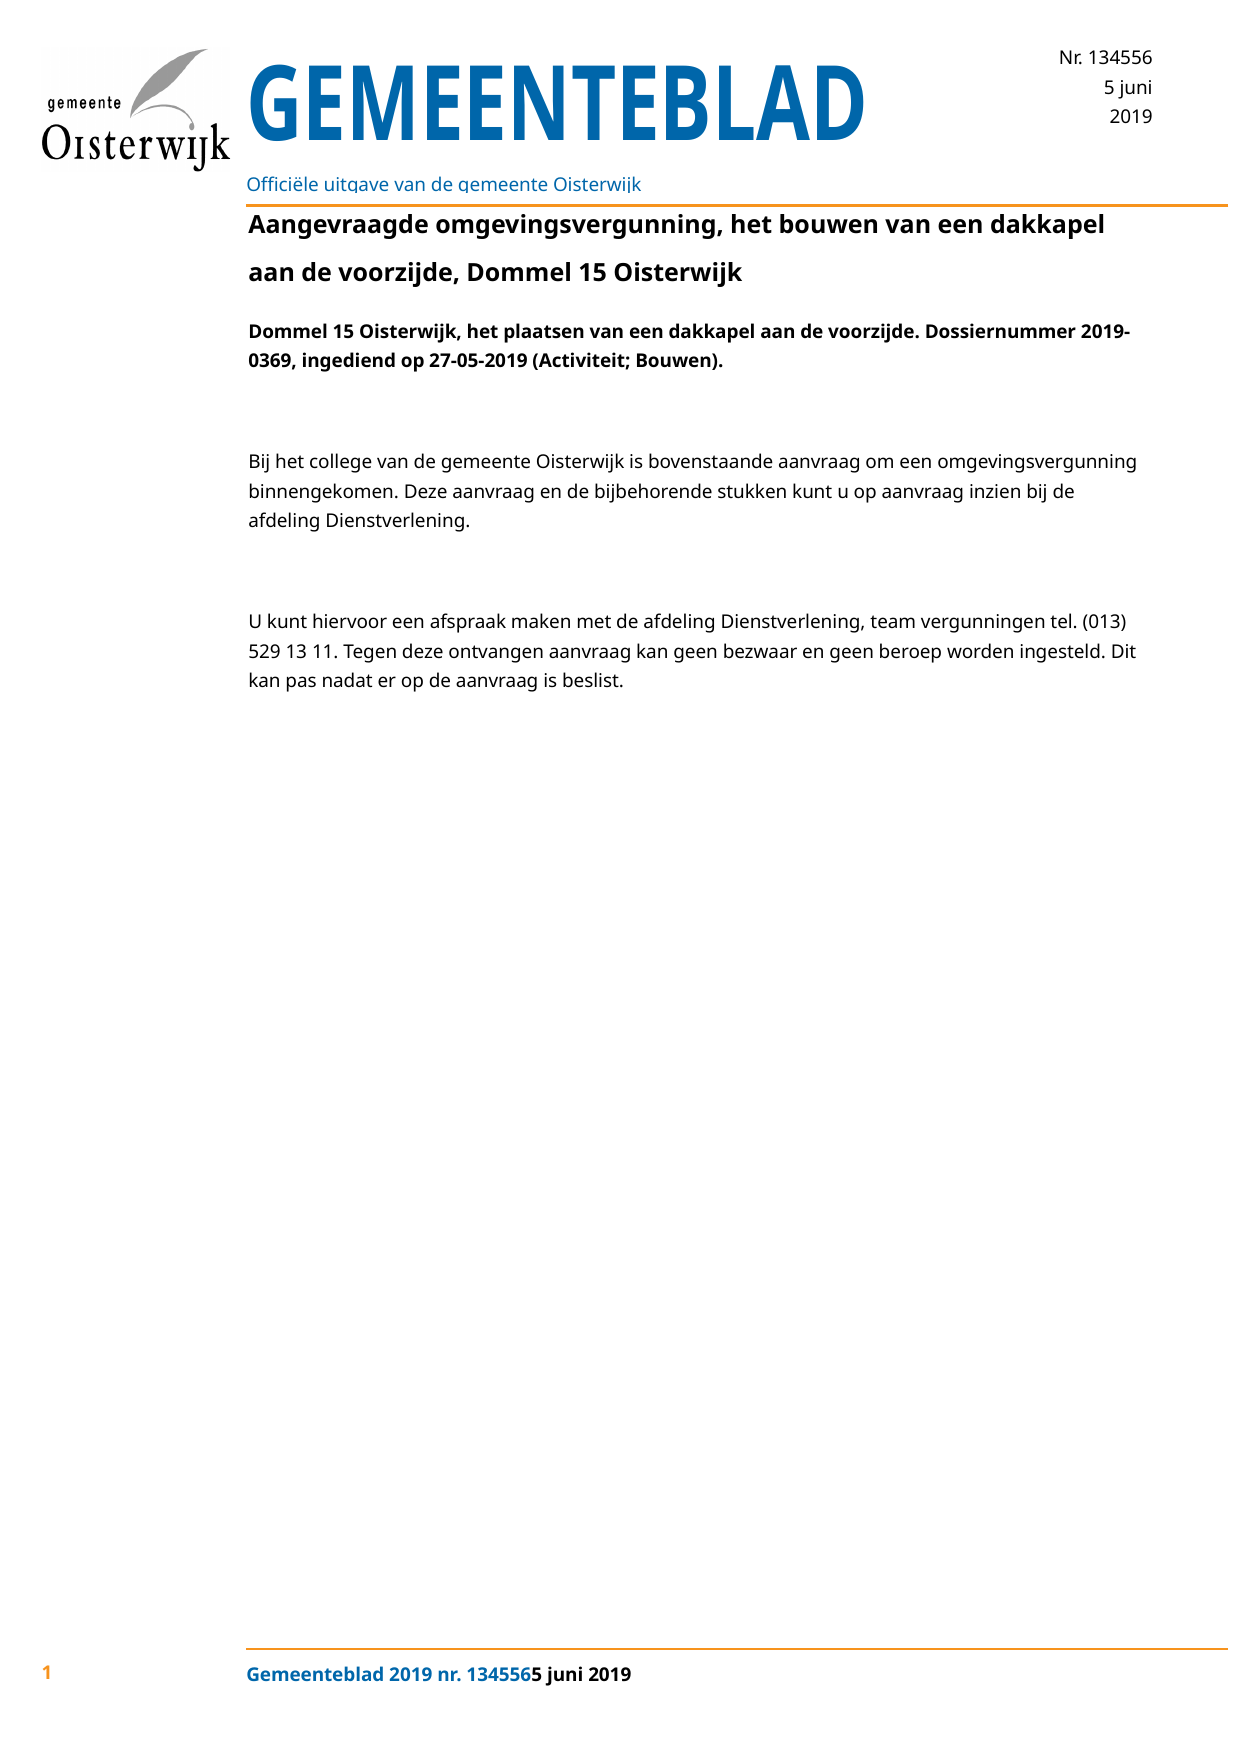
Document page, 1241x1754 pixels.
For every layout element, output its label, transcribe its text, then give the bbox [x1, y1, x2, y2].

text U kunt hiervoor een afspraak maken met de afdeling Dienstverlening, team vergunningen tel. (013) 529 13 11. Tegen deze ontvangen aanvraag kan geen bezwaar en geen beroep worden ingesteld. Dit kan pas nadat er op de aanvraag is beslist. [248, 608, 1152, 693]
text Bij het college van de gemeente Oisterwijk is bovenstaande aanvraag om een omgevingsvergunning binnengekomen. Deze aanvraag en de bijbehorende stukken kunt u op aanvraag inzien bij de afdeling Dienstverlening. [248, 448, 1152, 533]
text Dommel 15 Oisterwijk, het plaatsen van een dakkapel aan de voorzijde. Dossiernummer 2019-0369, ingediend op 27-05-2019 (Activiteit; Bouwen). [248, 318, 1152, 373]
text Aangevraagde omgevingsvergunning, het bouwen van een dakkapel aan de voorzijde, Dommel 15 Oisterwijk [248, 207, 1152, 288]
picture [41, 47, 231, 172]
